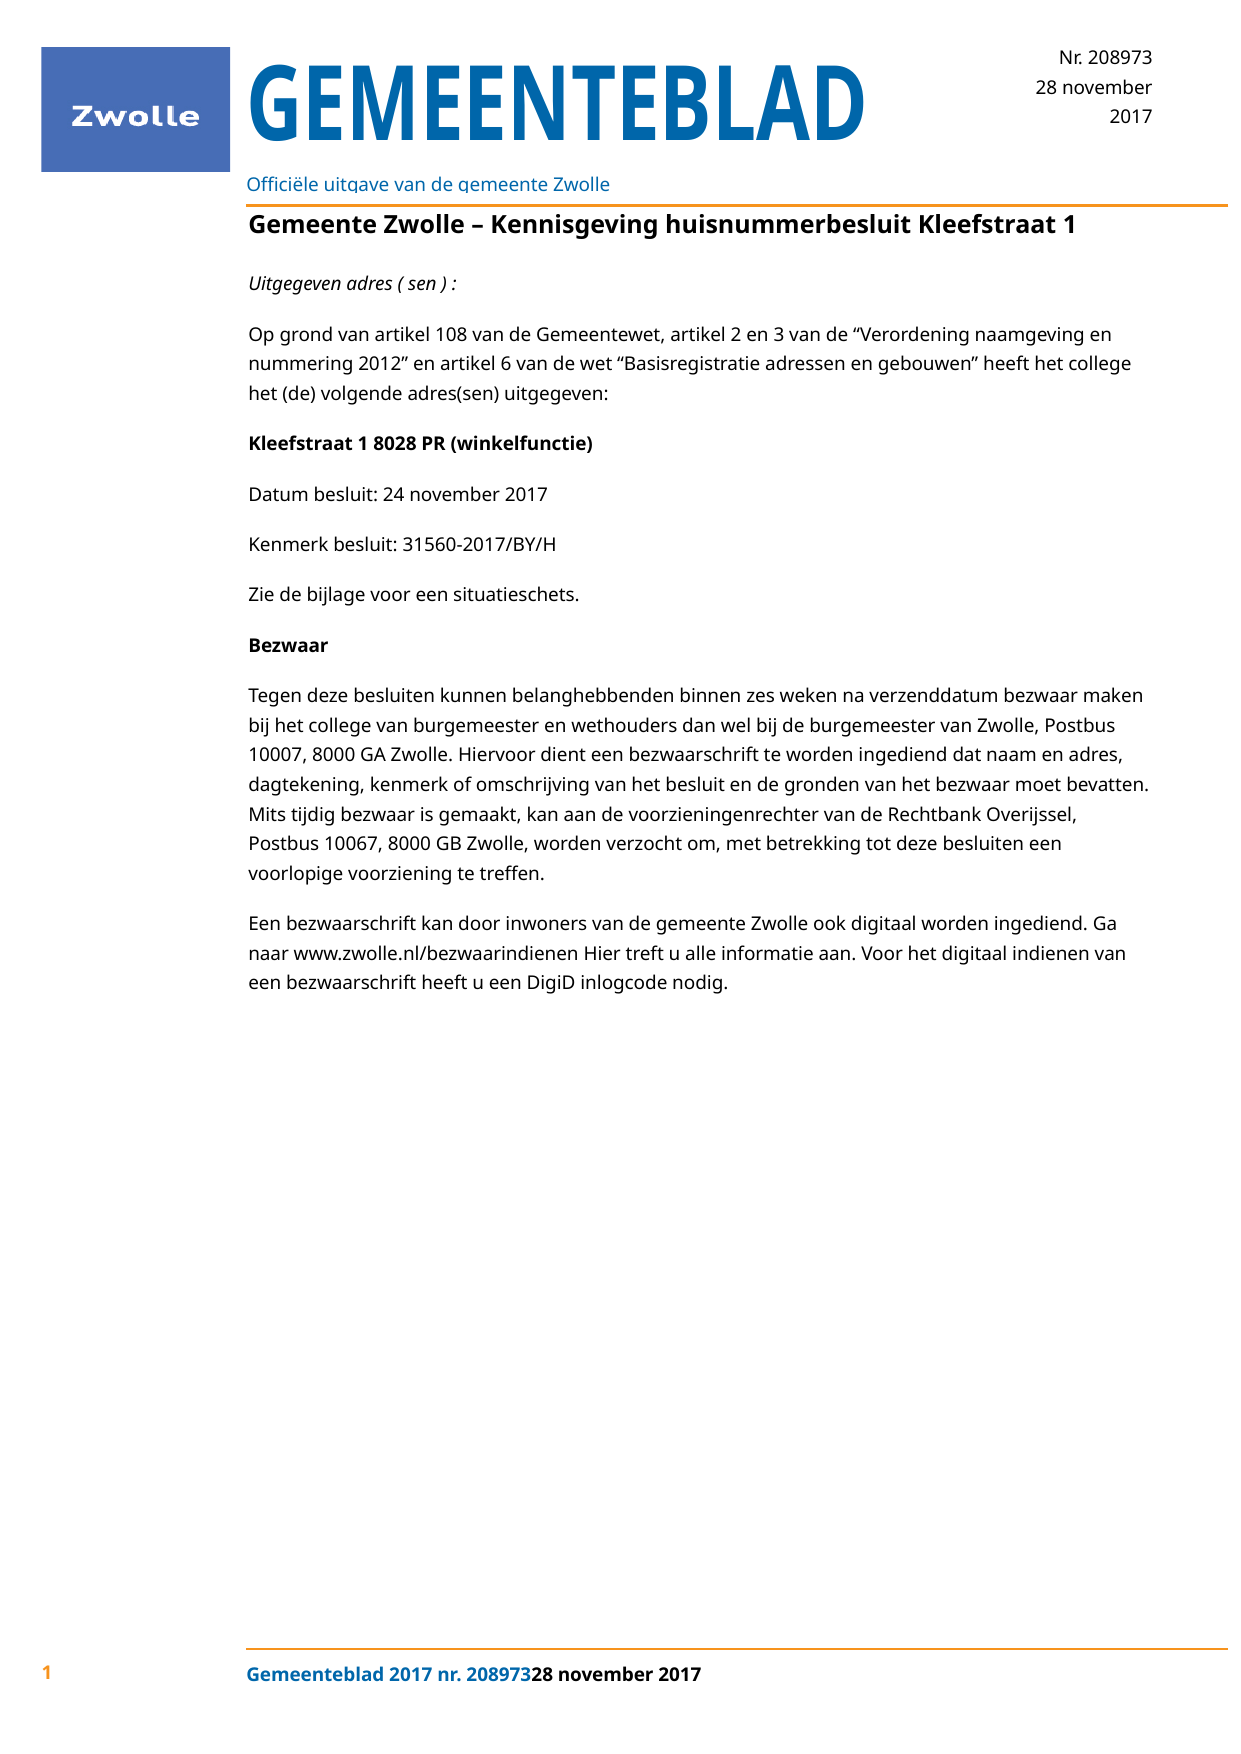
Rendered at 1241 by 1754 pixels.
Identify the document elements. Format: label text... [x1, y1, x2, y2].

text Uitgegeven adres ( sen ) : [248, 270, 1152, 296]
text Kenmerk besluit: 31560-2017/BY/H [248, 531, 1152, 557]
text Bezwaar [248, 632, 1152, 658]
text Op grond van artikel 108 van de Gemeentewet, artikel 2 en 3 van de “Verordening naamgeving en nummering 2012” en artikel 6 van de wet “Basisregistratie adressen en gebouwen” heeft het college het (de) volgende adres(sen) uitgegeven: [248, 321, 1152, 406]
text Zie de bijlage voor een situatieschets. [248, 582, 1152, 607]
picture [41, 47, 231, 172]
text Tegen deze besluiten kunnen belanghebbenden binnen zes weken na verzenddatum bezwaar maken bij het college van burgemeester en wethouders dan wel bij de burgemeester van Zwolle, Postbus 10007, 8000 GA Zwolle. Hiervoor dient een bezwaarschrift te worden ingediend dat naam en adres, dagtekening, kenmerk of omschrijving van het besluit en de gronden van het bezwaar moet bevatten. Mits tijdig bezwaar is gemaakt, kan aan de voorzieningenrechter van de Rechtbank Overijssel, Postbus 10067, 8000 GB Zwolle, worden verzocht om, met betrekking tot deze besluiten een voorlopige voorziening te treffen. [248, 682, 1152, 886]
text Kleefstraat 1 8028 PR (winkelfunctie) [248, 430, 1152, 456]
text Datum besluit: 24 november 2017 [248, 481, 1152, 506]
text Een bezwaarschrift kan door inwoners van de gemeente Zwolle ook digitaal worden ingediend. Ga naar www.zwolle.nl/bezwaarindienen Hier treft u alle informatie aan. Voor het digitaal indienen van een bezwaarschrift heeft u een DigiD inlogcode nodig. [248, 910, 1152, 995]
text Gemeente Zwolle – Kennisgeving huisnummerbesluit Kleefstraat 1 [248, 207, 1152, 241]
